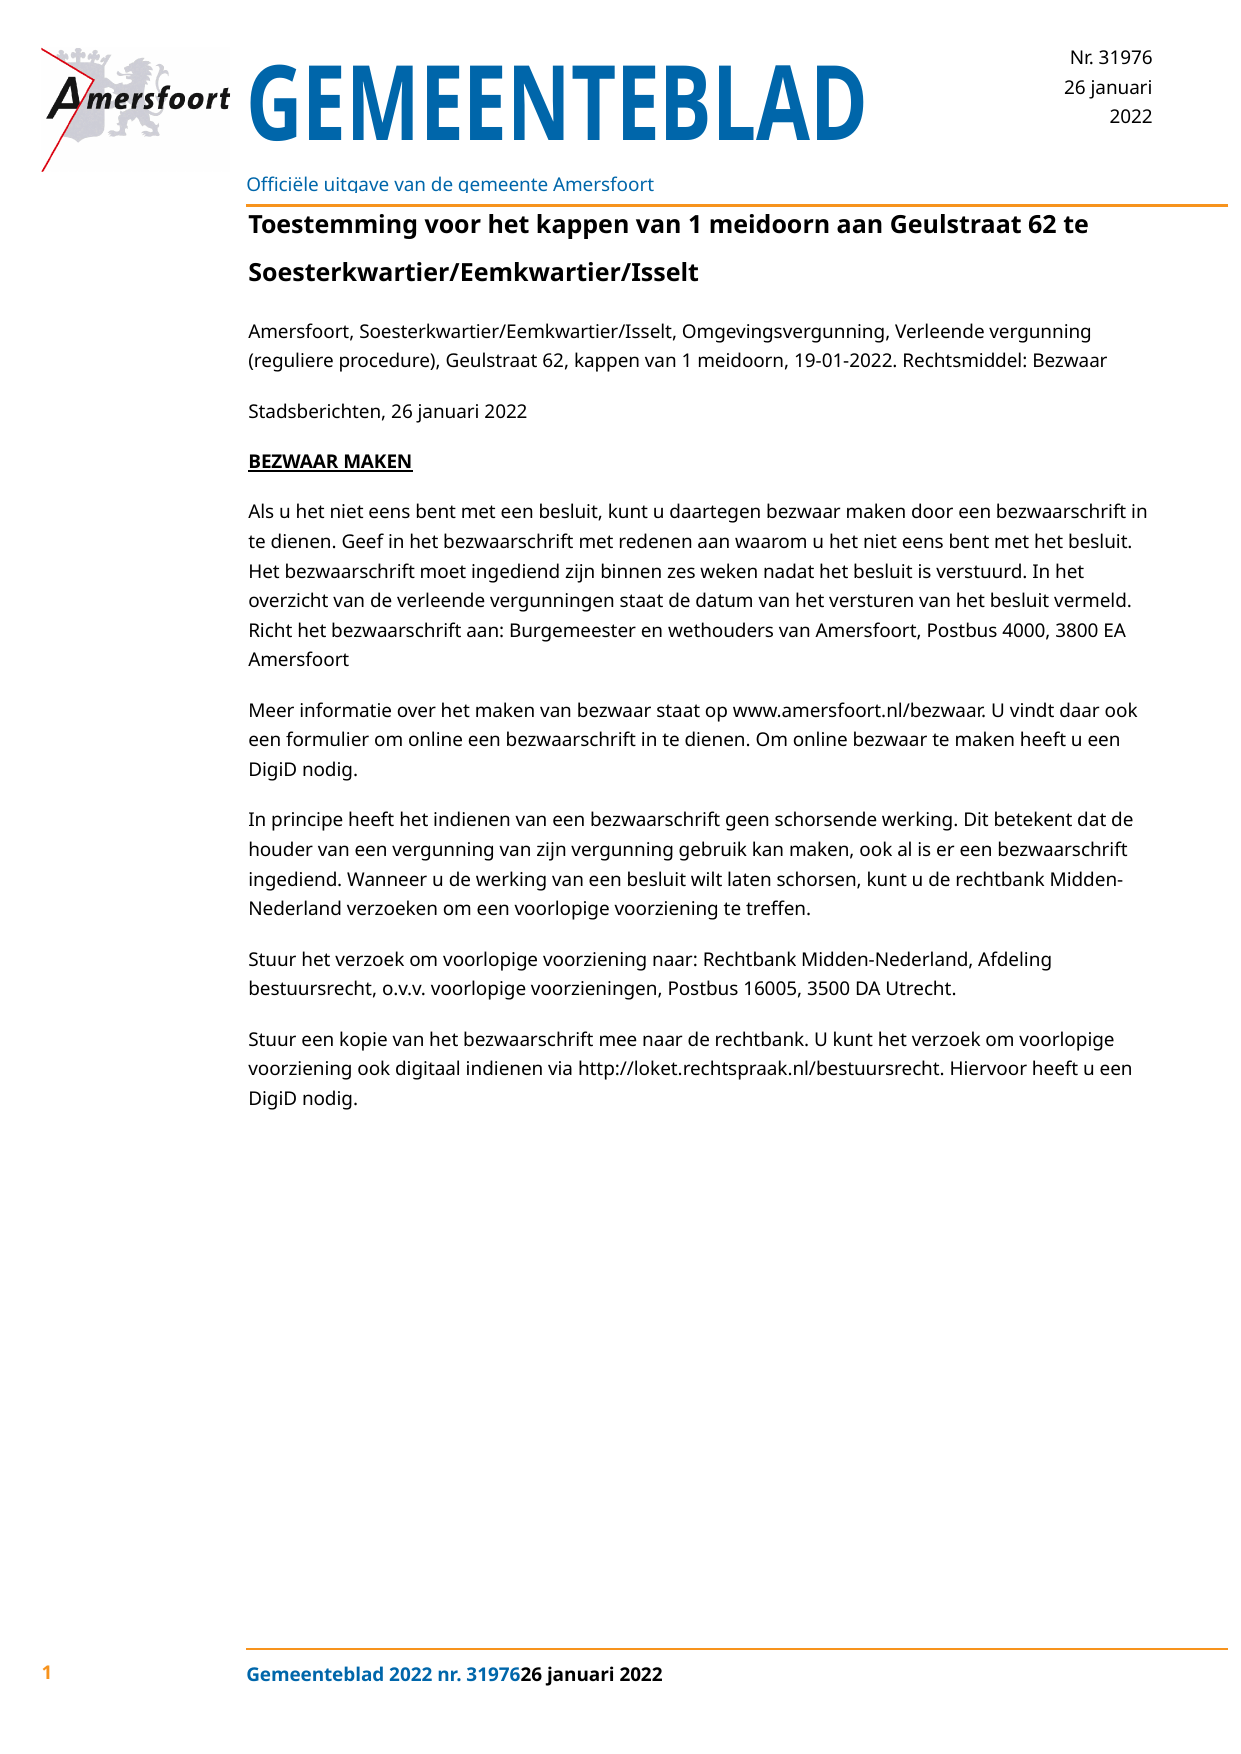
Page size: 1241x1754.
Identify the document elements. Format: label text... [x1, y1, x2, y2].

text Stuur een kopie van het bezwaarschrift mee naar de rechtbank. U kunt het verzoek om voorlopige voorziening ook digitaal indienen via http://loket.rechtspraak.nl/bestuursrecht. Hiervoor heeft u een DigiD nodig. [248, 1026, 1152, 1111]
text In principe heeft het indienen van een bezwaarschrift geen schorsende werking. Dit betekent dat de houder van een vergunning van zijn vergunning gebruik kan maken, ook al is er een bezwaarschrift ingediend. Wanneer u de werking van een besluit wilt laten schorsen, kunt u de rechtbank Midden-Nederland verzoeken om een voorlopige voorziening te treffen. [248, 807, 1152, 921]
text Als u het niet eens bent met een besluit, kunt u daartegen bezwaar maken door een bezwaarschrift in te dienen. Geef in het bezwaarschrift met redenen aan waarom u het niet eens bent met het besluit. Het bezwaarschrift moet ingediend zijn binnen zes weken nadat het besluit is verstuurd. In het overzicht van de verleende vergunningen staat de datum van het versturen van het besluit vermeld. Richt het bezwaarschrift aan: Burgemeester en wethouders van Amersfoort, Postbus 4000, 3800 EA Amersfoort [248, 499, 1152, 672]
text Meer informatie over het maken van bezwaar staat op www.amersfoort.nl/bezwaar. U vindt daar ook een formulier om online een bezwaarschrift in te dienen. Om online bezwaar te maken heeft u een DigiD nodig. [248, 697, 1152, 782]
text Stuur het verzoek om voorlopige voorziening naar: Rechtbank Midden-Nederland, Afdeling bestuursrecht, o.v.v. voorlopige voorzieningen, Postbus 16005, 3500 DA Utrecht. [248, 946, 1152, 1001]
text BEZWAAR MAKEN [248, 448, 1152, 474]
picture [41, 47, 231, 172]
text Amersfoort, Soesterkwartier/Eemkwartier/Isselt, Omgevingsvergunning, Verleende vergunning (reguliere procedure), Geulstraat 62, kappen van 1 meidoorn, 19-01-2022. Rechtsmiddel: Bezwaar [248, 318, 1152, 373]
text Stadsberichten, 26 januari 2022 [248, 398, 1152, 424]
text Toestemming voor het kappen van 1 meidoorn aan Geulstraat 62 te Soesterkwartier/Eemkwartier/Isselt [248, 207, 1152, 288]
